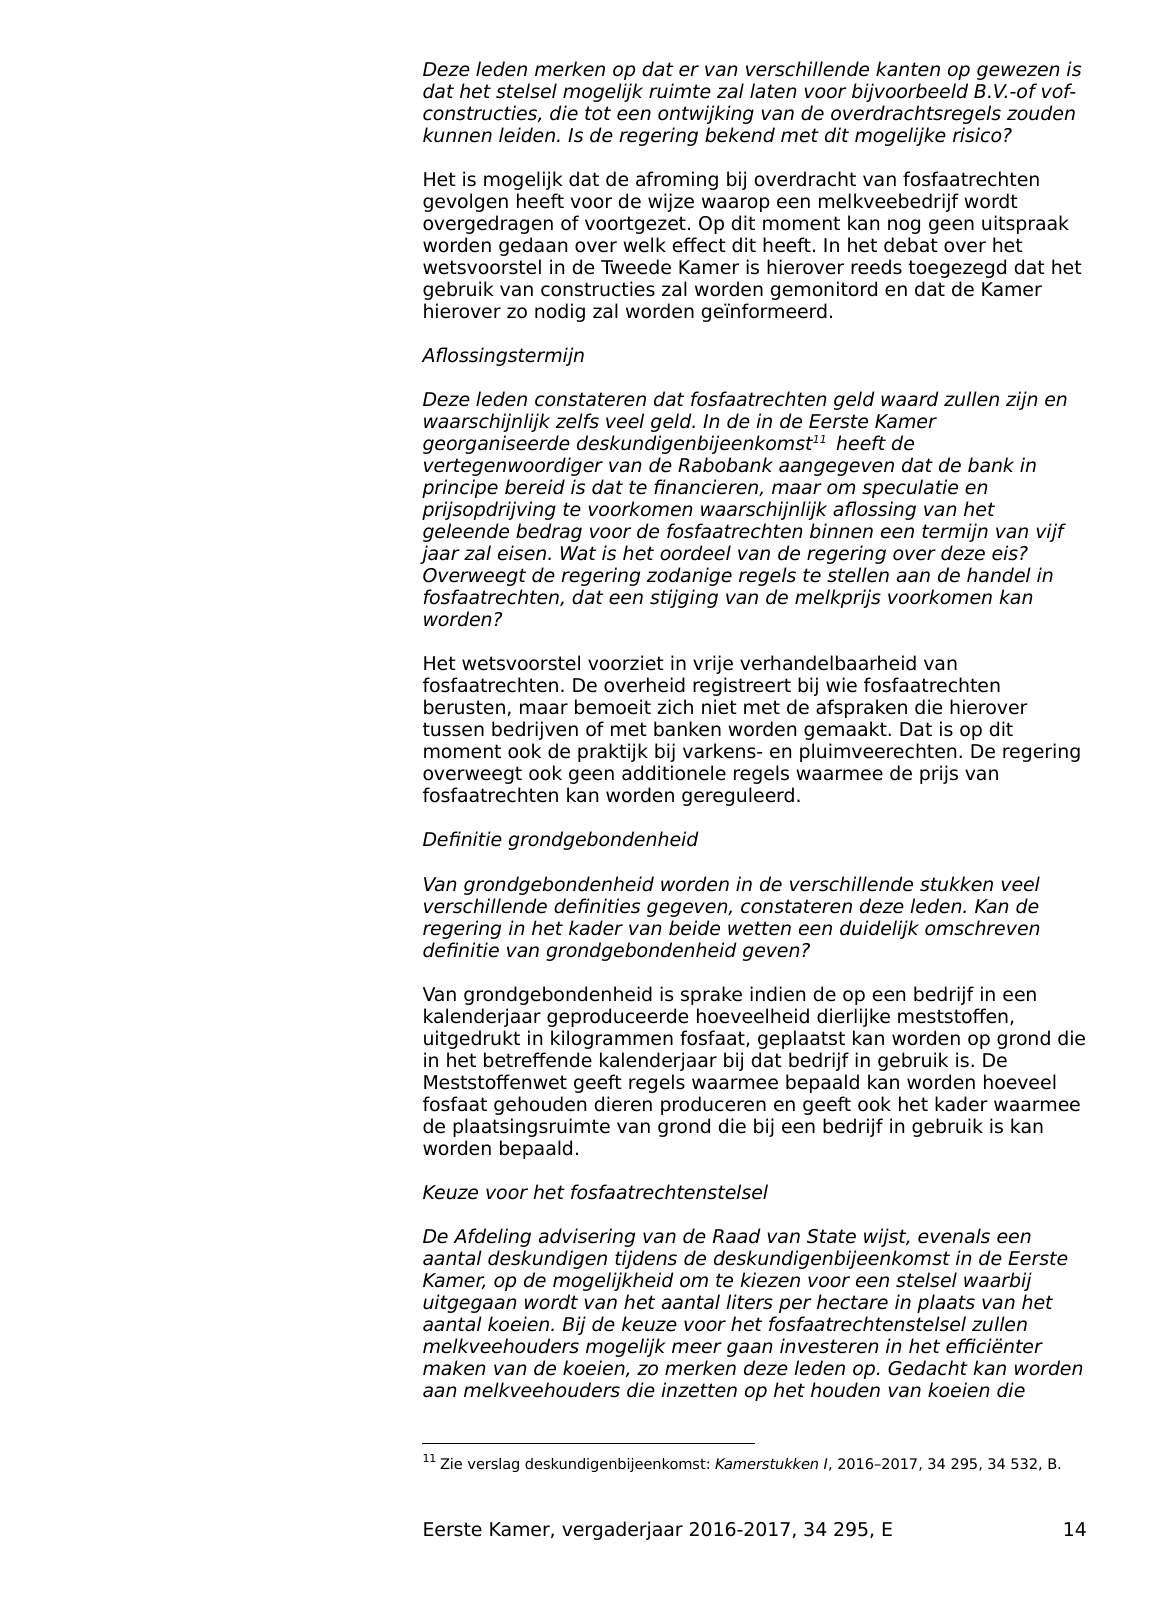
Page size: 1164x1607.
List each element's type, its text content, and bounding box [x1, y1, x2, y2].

text Het wetsvoorstel voorziet in vrije verhandelbaarheid van fosfaatrechten. De overheid registreert bij wie fosfaatrechten berusten, maar bemoeit zich niet met de afspraken die hierover tussen bedrijven of met banken worden gemaakt. Dat is op dit moment ook de praktijk bij varkens- en pluimveerechten. De regering overweegt ook geen additionele regels waarmee de prijs van fosfaatrechten kan worden gereguleerd. [422, 653, 1087, 807]
text Deze leden constateren dat fosfaatrechten geld waard zullen zijn en waarschijnlijk zelfs veel geld. In de in de Eerste Kamer georganiseerde deskundigenbijeenkomst heeft de vertegenwoordiger van de Rabobank aangegeven dat de bank in principe bereid is dat te financieren, maar om speculatie en prijsopdrijving te voorkomen waarschijnlijk aflossing van het geleende bedrag voor de fosfaatrechten binnen een termijn van vijf jaar zal eisen. Wat is het oordeel van de regering over deze eis? Overweegt de regering zodanige regels te stellen aan de handel in fosfaatrechten, dat een stijging van de melkprijs voorkomen kan worden? [422, 389, 1087, 631]
subtitle Aflossingstermijn [422, 345, 1087, 367]
subtitle Definitie grondgebondenheid [422, 829, 1087, 851]
text De Afdeling advisering van de Raad van State wijst, evenals een aantal deskundigen tijdens de deskundigenbijeenkomst in de Eerste Kamer, op de mogelijkheid om te kiezen voor een stelsel waarbij uitgegaan wordt van het aantal liters per hectare in plaats van het aantal koeien. Bij de keuze voor het fosfaatrechtenstelsel zullen melkveehouders mogelijk meer gaan investeren in het efficiënter maken van de koeien, zo merken deze leden op. Gedacht kan worden aan melkveehouders die inzetten op het houden van koeien die [422, 1226, 1087, 1402]
text Van grondgebondenheid worden in de verschillende stukken veel verschillende definities gegeven, constateren deze leden. Kan de regering in het kader van beide wetten een duidelijk omschreven definitie van grondgebondenheid geven? [422, 873, 1087, 961]
text Het is mogelijk dat de afroming bij overdracht van fosfaatrechten gevolgen heeft voor de wijze waarop een melkveebedrijf wordt overgedragen of voortgezet. Op dit moment kan nog geen uitspraak worden gedaan over welk effect dit heeft. In het debat over het wetsvoorstel in de Tweede Kamer is hierover reeds toegezegd dat het gebruik van constructies zal worden gemonitord en dat de Kamer hierover zo nodig zal worden geïnformeerd. [422, 169, 1087, 323]
subtitle Keuze voor het fosfaatrechtenstelsel [422, 1182, 1087, 1204]
text Deze leden merken op dat er van verschillende kanten op gewezen is dat het stelsel mogelijk ruimte zal laten voor bijvoorbeeld B.V.-of vof-constructies, die tot een ontwijking van de overdrachtsregels zouden kunnen leiden. Is de regering bekend met dit mogelijke risico? [422, 59, 1087, 147]
text Van grondgebondenheid is sprake indien de op een bedrijf in een kalenderjaar geproduceerde hoeveelheid dierlijke meststoffen, uitgedrukt in kilogrammen fosfaat, geplaatst kan worden op grond die in het betreffende kalenderjaar bij dat bedrijf in gebruik is. De Meststoffenwet geeft regels waarmee bepaald kan worden hoeveel fosfaat gehouden dieren produceren en geeft ook het kader waarmee de plaatsingsruimte van grond die bij een bedrijf in gebruik is kan worden bepaald. [422, 984, 1087, 1159]
text Zie verslag deskundigenbijeenkomst: Kamerstukken I, 2016–2017, 34 295, 34 532, B. [422, 1452, 1087, 1474]
